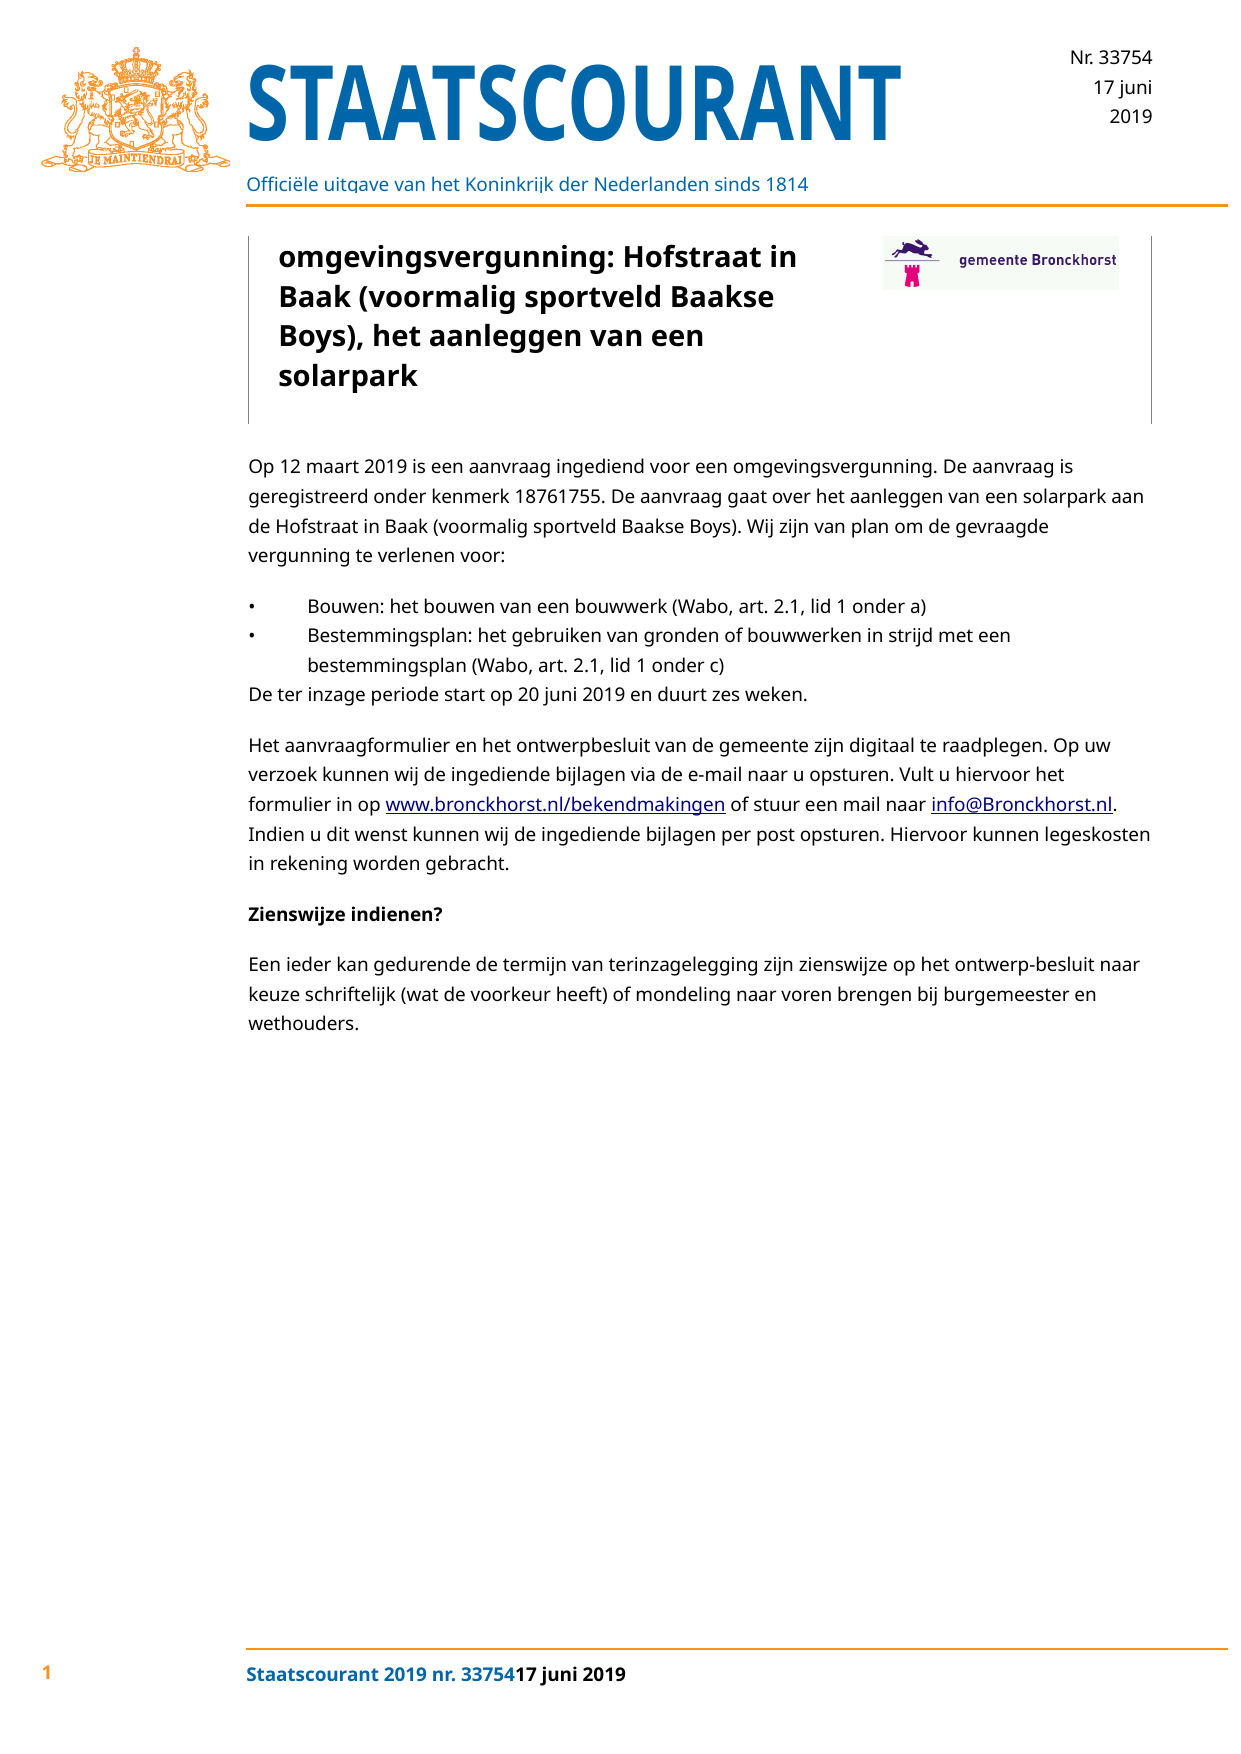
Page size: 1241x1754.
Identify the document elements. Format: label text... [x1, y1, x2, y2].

table_header omgevingsvergunning: Hofstraat in Baak (voormalig sportveld Baakse Boys), het aanleggen van een solarpark [249, 236, 850, 424]
text Het aanvraagformulier en het ontwerpbesluit van de gemeente zijn digitaal te raadplegen. Op uw verzoek kunnen wij de ingediende bijlagen via de e-mail naar u opsturen. Vult u hiervoor het formulier in op www.bronckhorst.nl/bekendmakingen of stuur een mail naar info@Bronckhorst.nl. Indien u dit wenst kunnen wij de ingediende bijlagen per post opsturen. Hiervoor kunnen legeskosten in rekening worden gebracht. [248, 732, 1152, 876]
text Op 12 maart 2019 is een aanvraag ingediend voor een omgevingsvergunning. De aanvraag is geregistreerd onder kenmerk 18761755. De aanvraag gaat over het aanleggen van een solarpark aan de Hofstraat in Baak (voormalig sportveld Baakse Boys). Wij zijn van plan om de gevraagde vergunning te verlenen voor: [248, 454, 1152, 568]
list Bouwen: het bouwen van een bouwwerk (Wabo, art. 2.1, lid 1 onder a) [248, 593, 1152, 618]
picture [41, 47, 231, 172]
text De ter inzage periode start op 20 juni 2019 en duurt zes weken. [248, 682, 1152, 707]
text Zienswijze indienen? [248, 901, 1152, 926]
text Een ieder kan gedurende de termijn van terinzagelegging zijn zienswijze op het ontwerp-besluit naar keuze schriftelijk (wat de voorkeur heeft) of mondeling naar voren brengen bij burgemeester en wethouders. [248, 951, 1152, 1036]
list Bestemmingsplan: het gebruiken van gronden of bouwwerken in strijd met een bestemmingsplan (Wabo, art. 2.1, lid 1 onder c) [248, 622, 1152, 678]
picture [882, 236, 1119, 290]
table_header [850, 236, 1151, 424]
